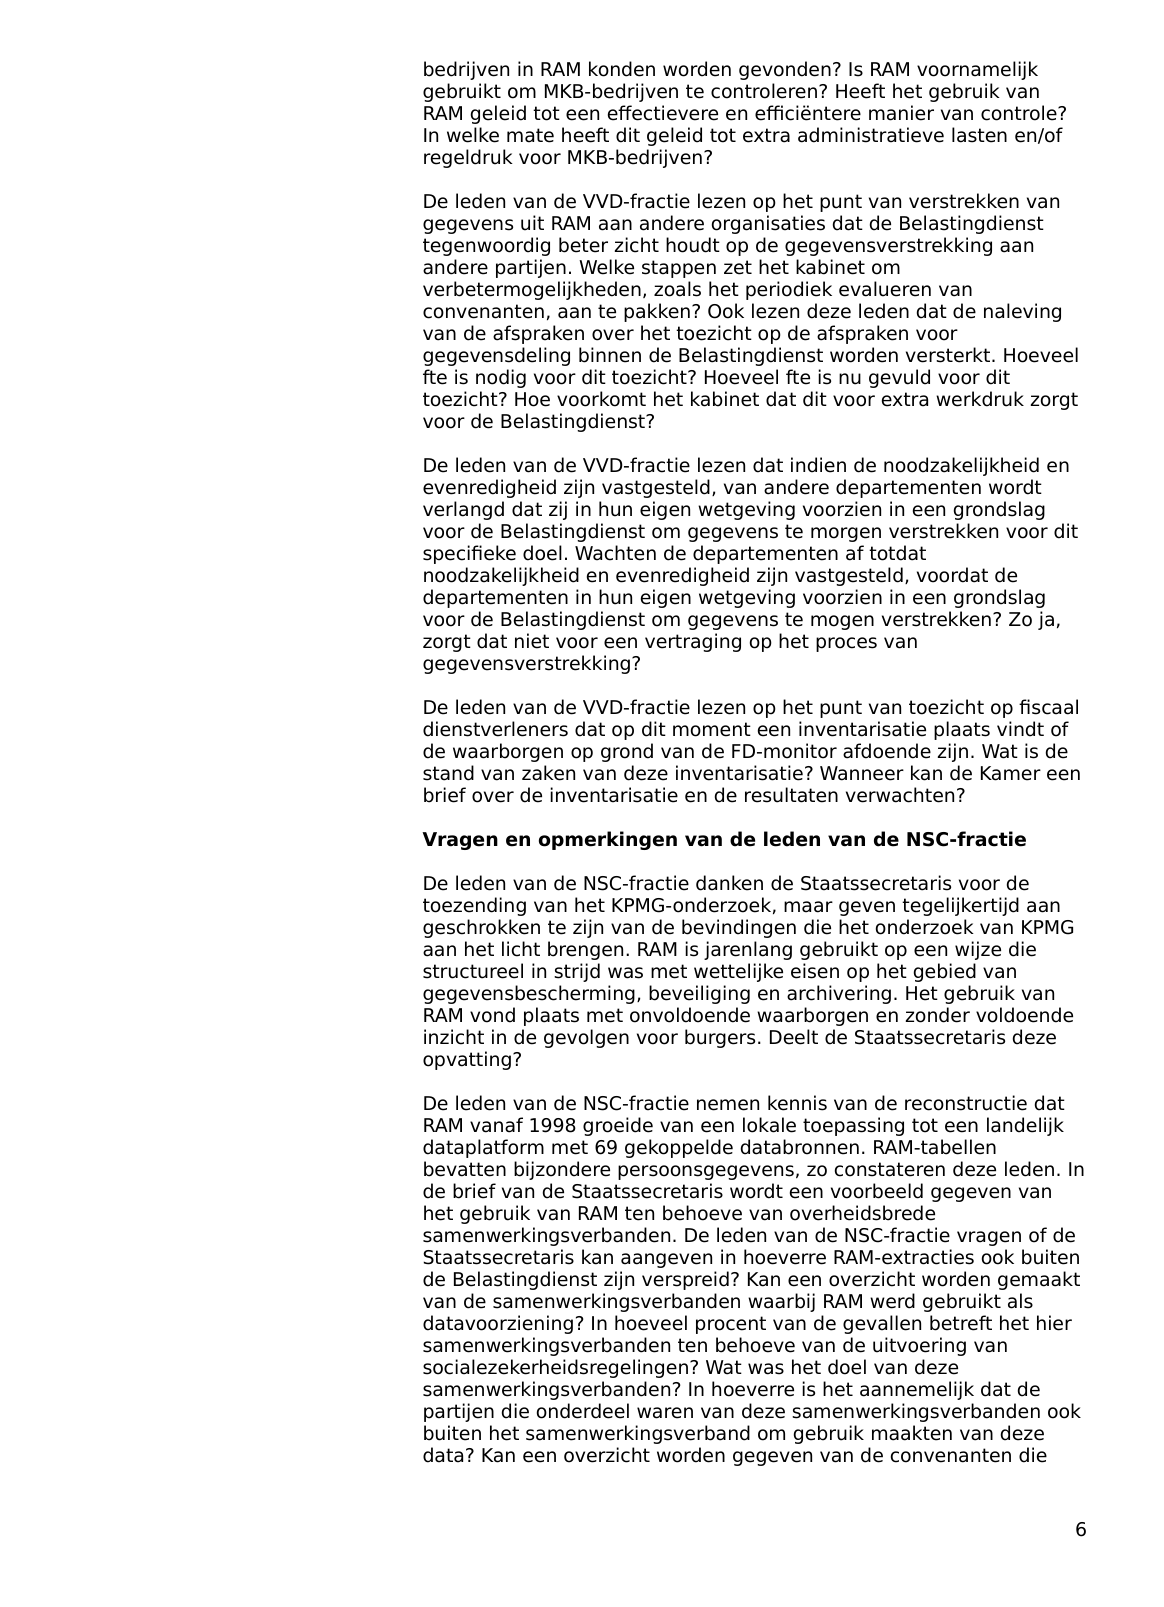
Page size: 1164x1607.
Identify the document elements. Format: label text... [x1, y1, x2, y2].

text De leden van de NSC-fractie danken de Staatssecretaris voor de toezending van het KPMG-onderzoek, maar geven tegelijkertijd aan geschrokken te zijn van de bevindingen die het onderzoek van KPMG aan het licht brengen. RAM is jarenlang gebruikt op een wijze die structureel in strijd was met wettelijke eisen op het gebied van gegevensbescherming, beveiliging en archivering. Het gebruik van RAM vond plaats met onvoldoende waarborgen en zonder voldoende inzicht in de gevolgen voor burgers. Deelt de Staatssecretaris deze opvatting? [422, 873, 1087, 1071]
subtitle Vragen en opmerkingen van de leden van de NSC-fractie [422, 829, 1087, 851]
text bedrijven in RAM konden worden gevonden? Is RAM voornamelijk gebruikt om MKB-bedrijven te controleren? Heeft het gebruik van RAM geleid tot een effectievere en efficiëntere manier van controle? In welke mate heeft dit geleid tot extra administratieve lasten en/of regeldruk voor MKB-bedrijven? [422, 59, 1087, 169]
text De leden van de VVD-fractie lezen op het punt van verstrekken van gegevens uit RAM aan andere organisaties dat de Belastingdienst tegenwoordig beter zicht houdt op de gegevensverstrekking aan andere partijen. Welke stappen zet het kabinet om verbetermogelijkheden, zoals het periodiek evalueren van convenanten, aan te pakken? Ook lezen deze leden dat de naleving van de afspraken over het toezicht op de afspraken voor gegevensdeling binnen de Belastingdienst worden versterkt. Hoeveel fte is nodig voor dit toezicht? Hoeveel fte is nu gevuld voor dit toezicht? Hoe voorkomt het kabinet dat dit voor extra werkdruk zorgt voor de Belastingdienst? [422, 191, 1087, 433]
text De leden van de VVD-fractie lezen dat indien de noodzakelijkheid en evenredigheid zijn vastgesteld, van andere departementen wordt verlangd dat zij in hun eigen wetgeving voorzien in een grondslag voor de Belastingdienst om gegevens te morgen verstrekken voor dit specifieke doel. Wachten de departementen af totdat noodzakelijkheid en evenredigheid zijn vastgesteld, voordat de departementen in hun eigen wetgeving voorzien in een grondslag voor de Belastingdienst om gegevens te mogen verstrekken? Zo ja, zorgt dat niet voor een vertraging op het proces van gegevensverstrekking? [422, 455, 1087, 675]
text De leden van de VVD-fractie lezen op het punt van toezicht op fiscaal dienstverleners dat op dit moment een inventarisatie plaats vindt of de waarborgen op grond van de FD-monitor afdoende zijn. Wat is de stand van zaken van deze inventarisatie? Wanneer kan de Kamer een brief over de inventarisatie en de resultaten verwachten? [422, 697, 1087, 807]
text De leden van de NSC-fractie nemen kennis van de reconstructie dat RAM vanaf 1998 groeide van een lokale toepassing tot een landelijk dataplatform met 69 gekoppelde databronnen. RAM-tabellen bevatten bijzondere persoonsgegevens, zo constateren deze leden. In de brief van de Staatssecretaris wordt een voorbeeld gegeven van het gebruik van RAM ten behoeve van overheidsbrede samenwerkingsverbanden. De leden van de NSC-fractie vragen of de Staatssecretaris kan aangeven in hoeverre RAM-extracties ook buiten de Belastingdienst zijn verspreid? Kan een overzicht worden gemaakt van de samenwerkingsverbanden waarbij RAM werd gebruikt als datavoorziening? In hoeveel procent van de gevallen betreft het hier samenwerkingsverbanden ten behoeve van de uitvoering van socialezekerheidsregelingen? Wat was het doel van deze samenwerkingsverbanden? In hoeverre is het aannemelijk dat de partijen die onderdeel waren van deze samenwerkingsverbanden ook buiten het samenwerkingsverband om gebruik maakten van deze data? Kan een overzicht worden gegeven van de convenanten die [422, 1093, 1087, 1467]
